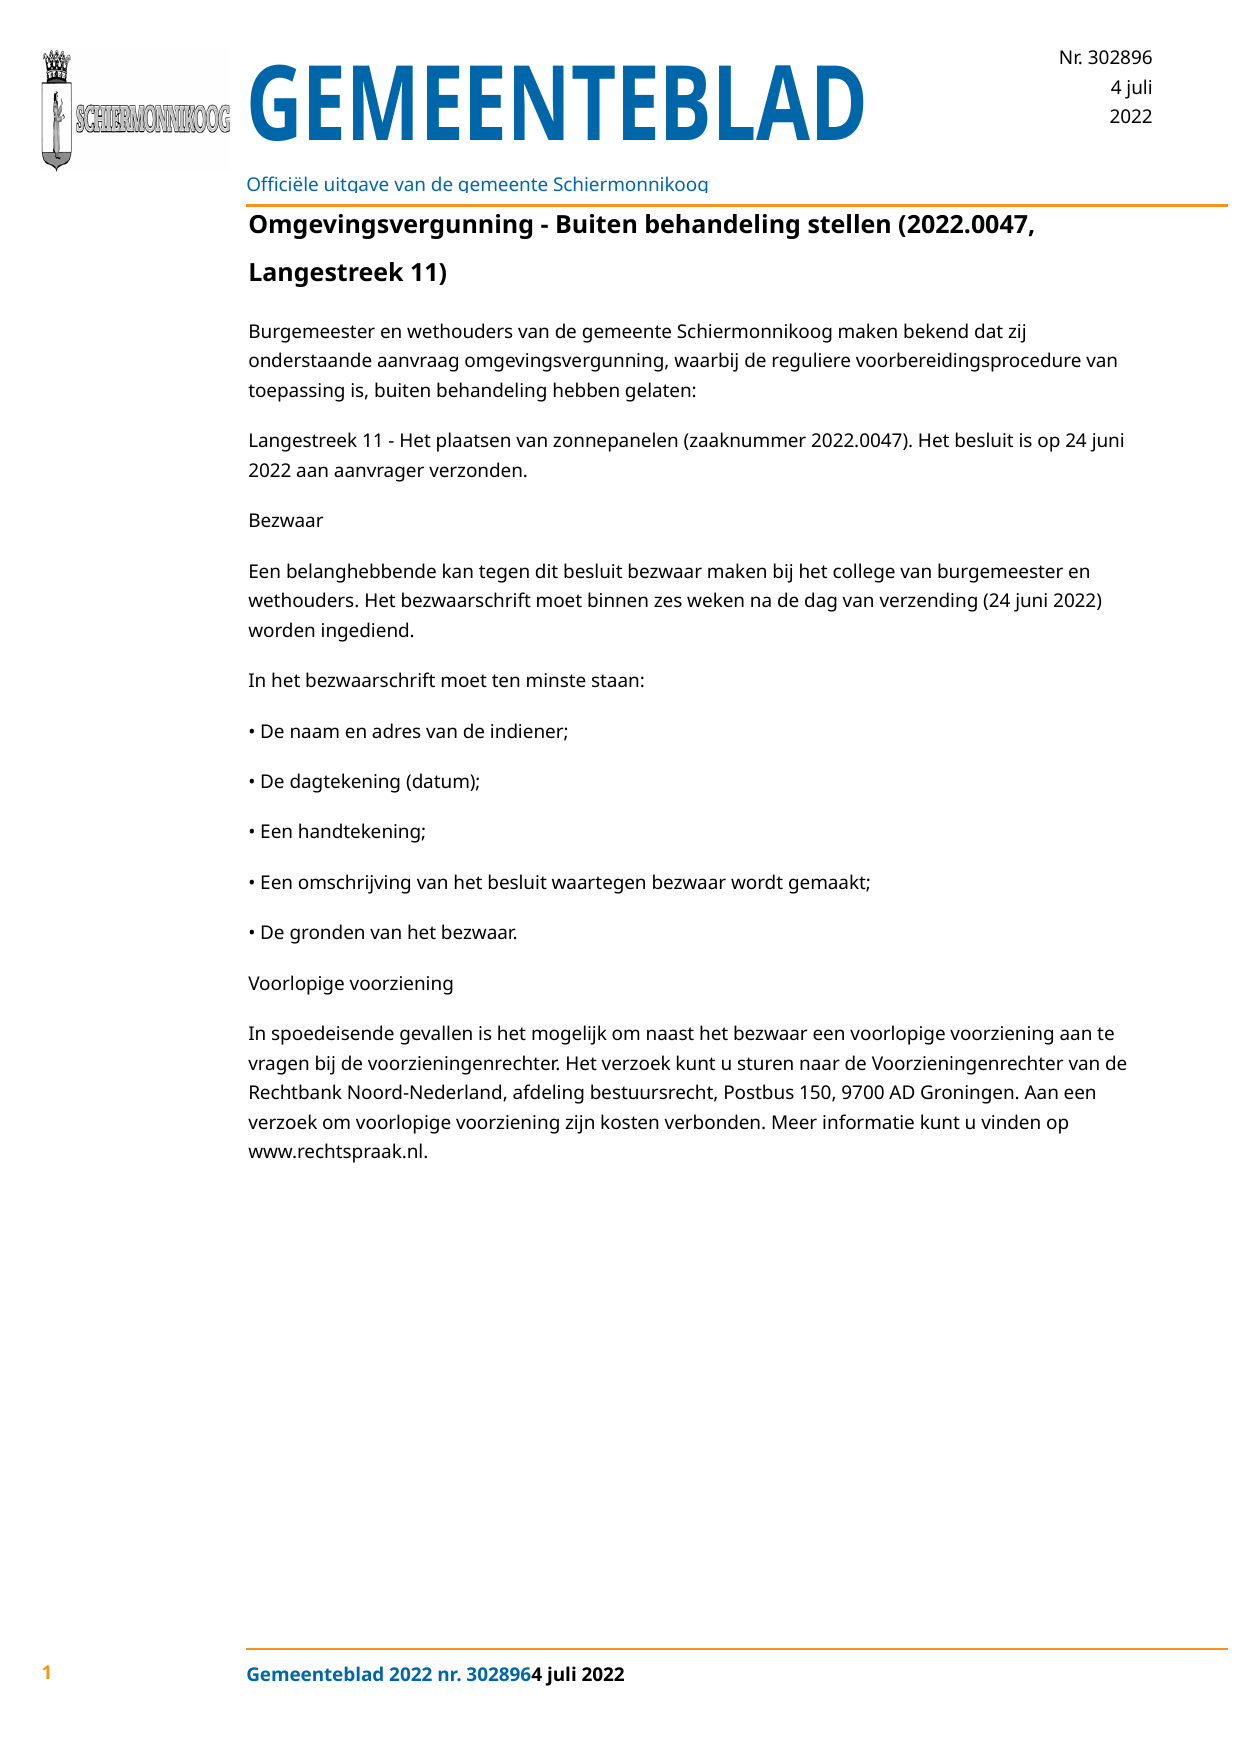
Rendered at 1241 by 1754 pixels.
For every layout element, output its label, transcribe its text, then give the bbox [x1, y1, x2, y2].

text Voorlopige voorziening [248, 970, 1152, 996]
text • De dagtekening (datum); [248, 768, 1152, 794]
picture [41, 47, 231, 172]
text • De gronden van het bezwaar. [248, 919, 1152, 945]
text Bezwaar [248, 507, 1152, 533]
text In het bezwaarschrift moet ten minste staan: [248, 667, 1152, 693]
text • Een handtekening; [248, 819, 1152, 844]
text Een belanghebbende kan tegen dit besluit bezwaar maken bij het college van burgemeester en wethouders. Het bezwaarschrift moet binnen zes weken na de dag van verzending (24 juni 2022) worden ingediend. [248, 558, 1152, 643]
text • De naam en adres van de indiener; [248, 718, 1152, 744]
text • Een omschrijving van het besluit waartegen bezwaar wordt gemaakt; [248, 869, 1152, 895]
text In spoedeisende gevallen is het mogelijk om naast het bezwaar een voorlopige voorziening aan te vragen bij de voorzieningenrechter. Het verzoek kunt u sturen naar de Voorzieningenrechter van de Rechtbank Noord-Nederland, afdeling bestuursrecht, Postbus 150, 9700 AD Groningen. Aan een verzoek om voorlopige voorziening zijn kosten verbonden. Meer informatie kunt u vinden op www.rechtspraak.nl. [248, 1020, 1152, 1164]
text Omgevingsvergunning - Buiten behandeling stellen (2022.0047, Langestreek 11) [248, 207, 1152, 288]
text Burgemeester en wethouders van de gemeente Schiermonnikoog maken bekend dat zij onderstaande aanvraag omgevingsvergunning, waarbij de reguliere voorbereidingsprocedure van toepassing is, buiten behandeling hebben gelaten: [248, 318, 1152, 403]
text Langestreek 11 - Het plaatsen van zonnepanelen (zaaknummer 2022.0047). Het besluit is op 24 juni 2022 aan aanvrager verzonden. [248, 427, 1152, 483]
